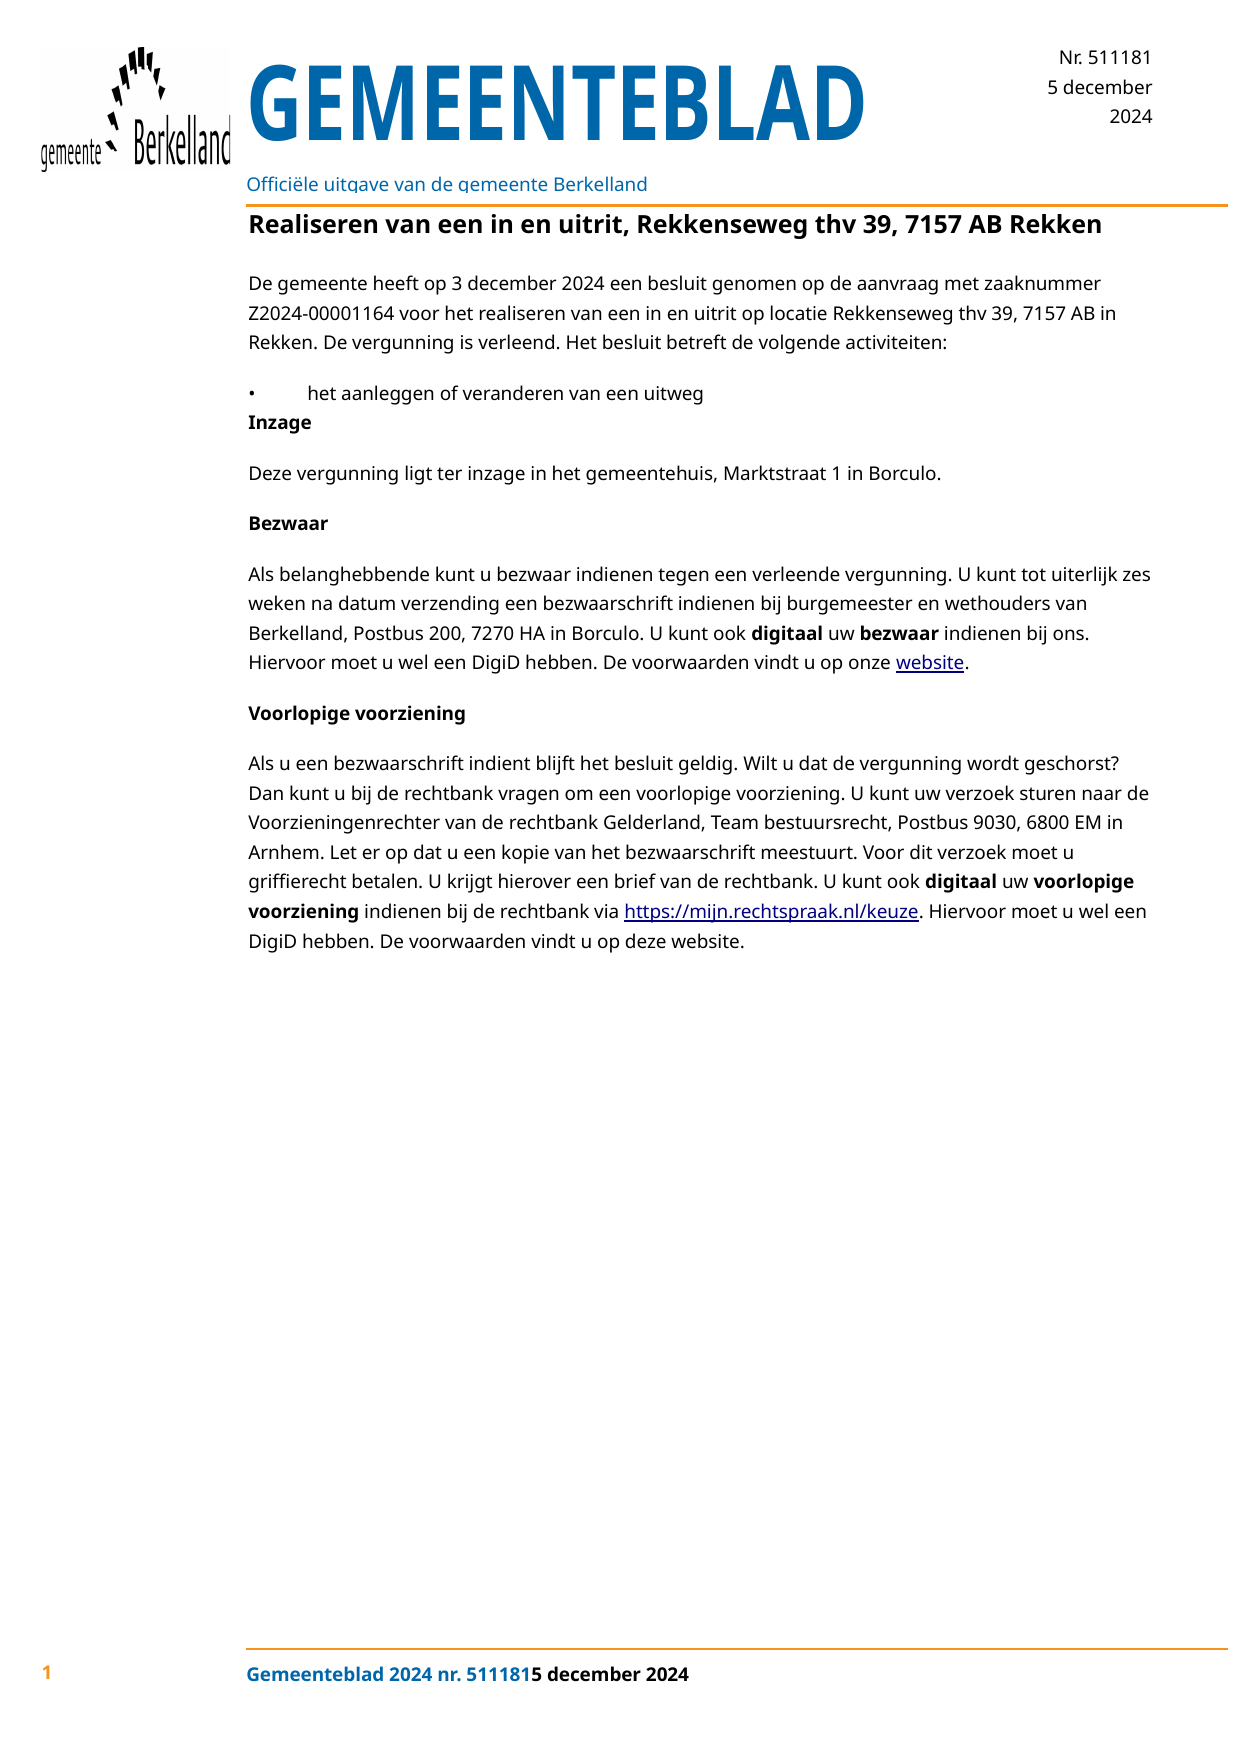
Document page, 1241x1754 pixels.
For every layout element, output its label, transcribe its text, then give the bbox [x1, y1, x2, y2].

text Inzage [248, 409, 1152, 435]
text Als u een bezwaarschrift indient blijft het besluit geldig. Wilt u dat de vergunning wordt geschorst? Dan kunt u bij de rechtbank vragen om een voorlopige voorziening. U kunt uw verzoek sturen naar de Voorzieningenrechter van de rechtbank Gelderland, Team bestuursrecht, Postbus 9030, 6800 EM in Arnhem. Let er op dat u een kopie van het bezwaarschrift meestuurt. Voor dit verzoek moet u griffierecht betalen. U krijgt hierover een brief van de rechtbank. U kunt ook digitaal uw voorlopige voorziening indienen bij de rechtbank via https://mijn.rechtspraak.nl/keuze. Hiervoor moet u wel een DigiD hebben. De voorwaarden vindt u op deze website. [248, 750, 1152, 953]
text Als belanghebbende kunt u bezwaar indienen tegen een verleende vergunning. U kunt tot uiterlijk zes weken na datum verzending een bezwaarschrift indienen bij burgemeester en wethouders van Berkelland, Postbus 200, 7270 HA in Borculo. U kunt ook digitaal uw bezwaar indienen bij ons. Hiervoor moet u wel een DigiD hebben. De voorwaarden vindt u op onze website. [248, 561, 1152, 675]
picture [41, 47, 231, 172]
text Realiseren van een in en uitrit, Rekkenseweg thv 39, 7157 AB Rekken [248, 207, 1152, 241]
text Voorlopige voorziening [248, 700, 1152, 726]
text Bezwaar [248, 510, 1152, 536]
list het aanleggen of veranderen van een uitweg [248, 380, 1152, 406]
text De gemeente heeft op 3 december 2024 een besluit genomen op de aanvraag met zaaknummer Z2024-00001164 voor het realiseren van een in en uitrit op locatie Rekkenseweg thv 39, 7157 AB in Rekken. De vergunning is verleend. Het besluit betreft de volgende activiteiten: [248, 270, 1152, 355]
text Deze vergunning ligt ter inzage in het gemeentehuis, Marktstraat 1 in Borculo. [248, 460, 1152, 486]
